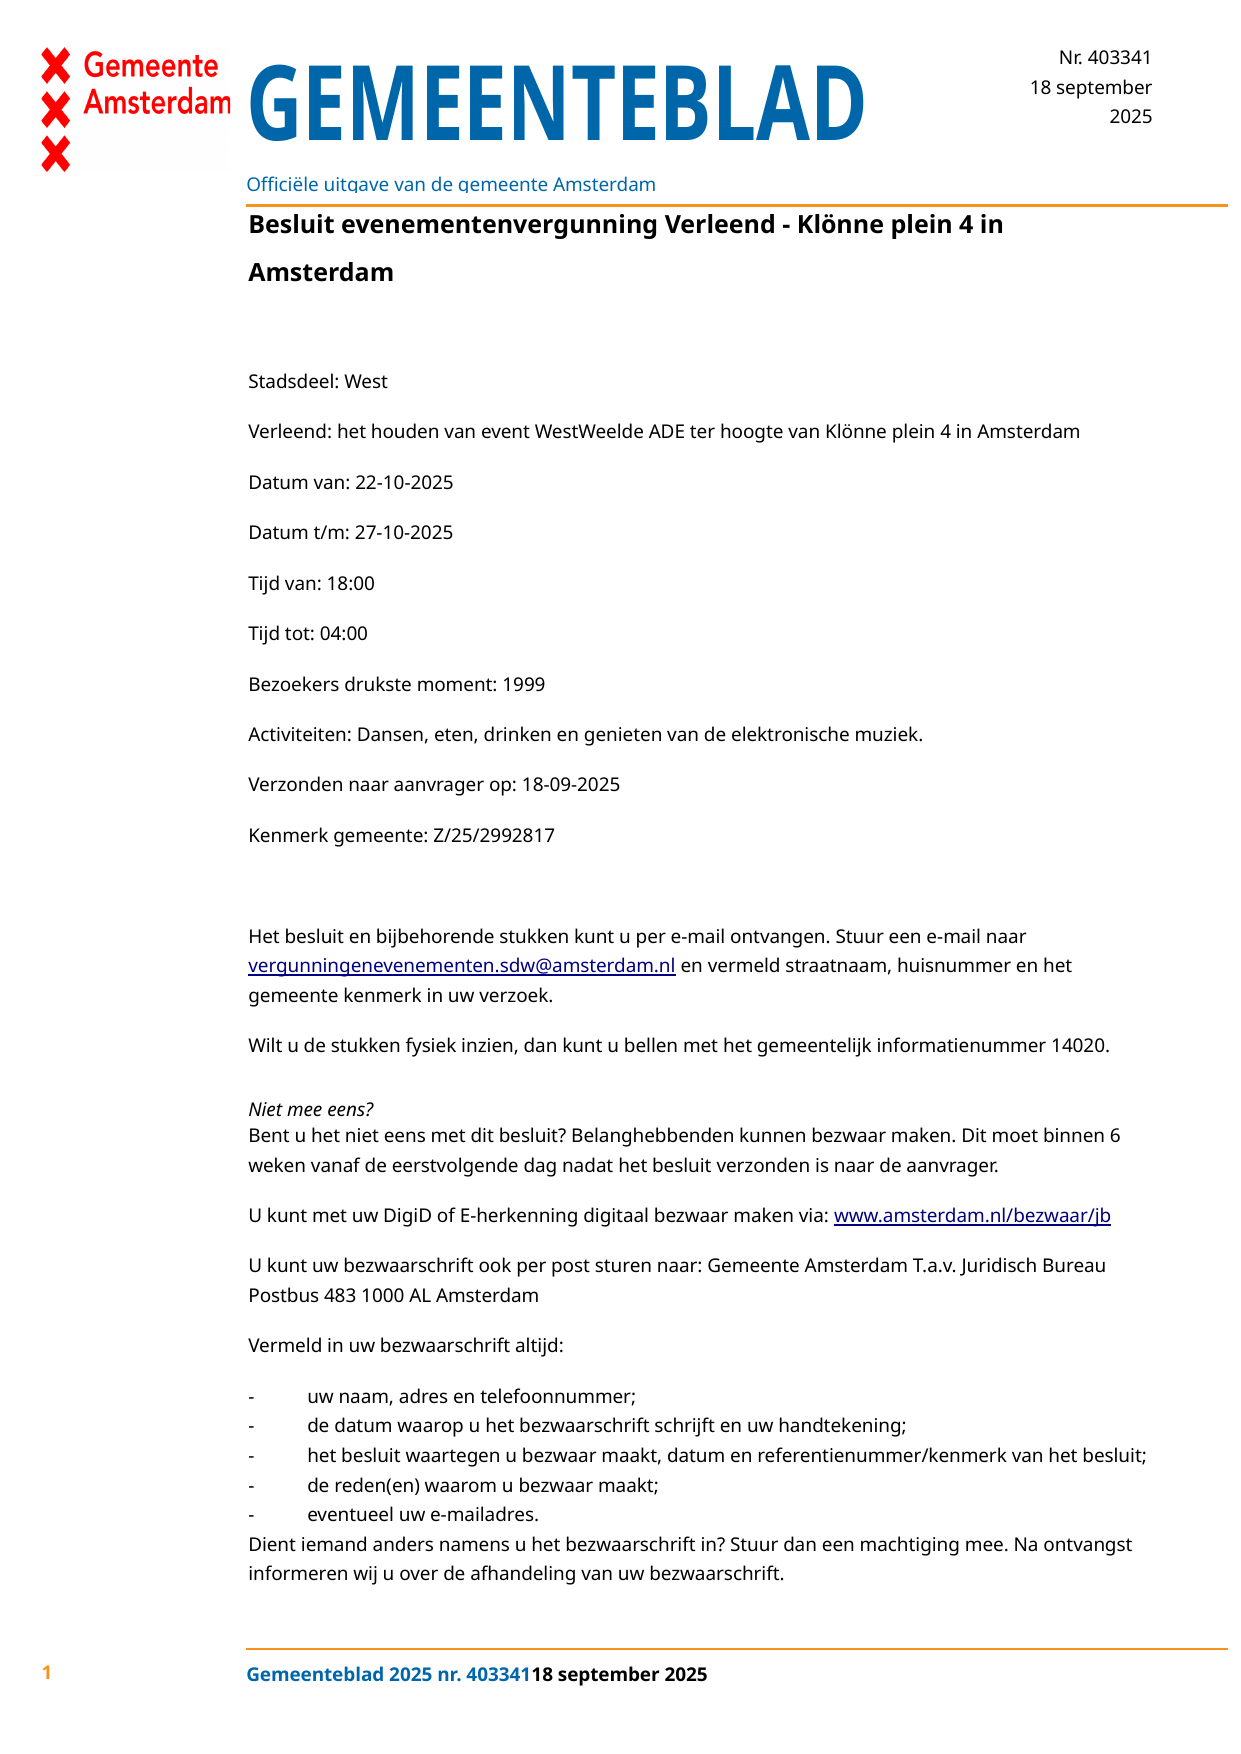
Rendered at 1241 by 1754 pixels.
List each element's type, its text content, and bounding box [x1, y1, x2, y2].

text Besluit evenementenvergunning Verleend - Klönne plein 4 in Amsterdam [248, 207, 1152, 288]
text Datum van: 22-10-2025 [248, 469, 1152, 495]
text Verzonden naar aanvrager op: 18-09-2025 [248, 772, 1152, 797]
picture [41, 47, 231, 172]
text U kunt uw bezwaarschrift ook per post sturen naar: Gemeente Amsterdam T.a.v. Juridisch Bureau Postbus 483 1000 AL Amsterdam [248, 1253, 1152, 1308]
list het besluit waartegen u bezwaar maakt, datum en referentienummer/kenmerk van het besluit; [248, 1442, 1152, 1468]
text Datum t/m: 27-10-2025 [248, 519, 1152, 545]
text Dient iemand anders namens u het bezwaarschrift in? Stuur dan een machtiging mee. Na ontvangst informeren wij u over de afhandeling van uw bezwaarschrift. [248, 1531, 1152, 1586]
text Wilt u de stukken fysiek inzien, dan kunt u bellen met het gemeentelijk informatienummer 14020. [248, 1032, 1152, 1058]
text Tijd tot: 04:00 [248, 620, 1152, 646]
text Niet mee eens? [248, 1096, 1152, 1122]
text Activiteiten: Dansen, eten, drinken en genieten van de elektronische muziek. [248, 721, 1152, 747]
text Kenmerk gemeente: Z/25/2992817 [248, 822, 1152, 848]
text U kunt met uw DigiD of E-herkenning digitaal bezwaar maken via: www.amsterdam.nl/bezwaar/jb [248, 1202, 1152, 1228]
text Bent u het niet eens met dit besluit? Belanghebbenden kunnen bezwaar maken. Dit moet binnen 6 weken vanaf de eerstvolgende dag nadat het besluit verzonden is naar de aanvrager. [248, 1122, 1152, 1177]
text Stadsdeel: West [248, 368, 1152, 394]
text Tijd van: 18:00 [248, 570, 1152, 596]
list de reden(en) waarom u bezwaar maakt; [248, 1472, 1152, 1497]
text Verleend: het houden van event WestWeelde ADE ter hoogte van Klönne plein 4 in Amsterdam [248, 419, 1152, 444]
list de datum waarop u het bezwaarschrift schrijft en uw handtekening; [248, 1413, 1152, 1438]
text Vermeld in uw bezwaarschrift altijd: [248, 1333, 1152, 1358]
list eventueel uw e-mailadres. [248, 1501, 1152, 1527]
text Bezoekers drukste moment: 1999 [248, 671, 1152, 697]
text Het besluit en bijbehorende stukken kunt u per e-mail ontvangen. Stuur een e-mail naar vergunningenevenementen.sdw@amsterdam.nl en vermeld straatnaam, huisnummer en het gemeente kenmerk in uw verzoek. [248, 923, 1152, 1008]
list uw naam, adres en telefoonnummer; [248, 1383, 1152, 1409]
